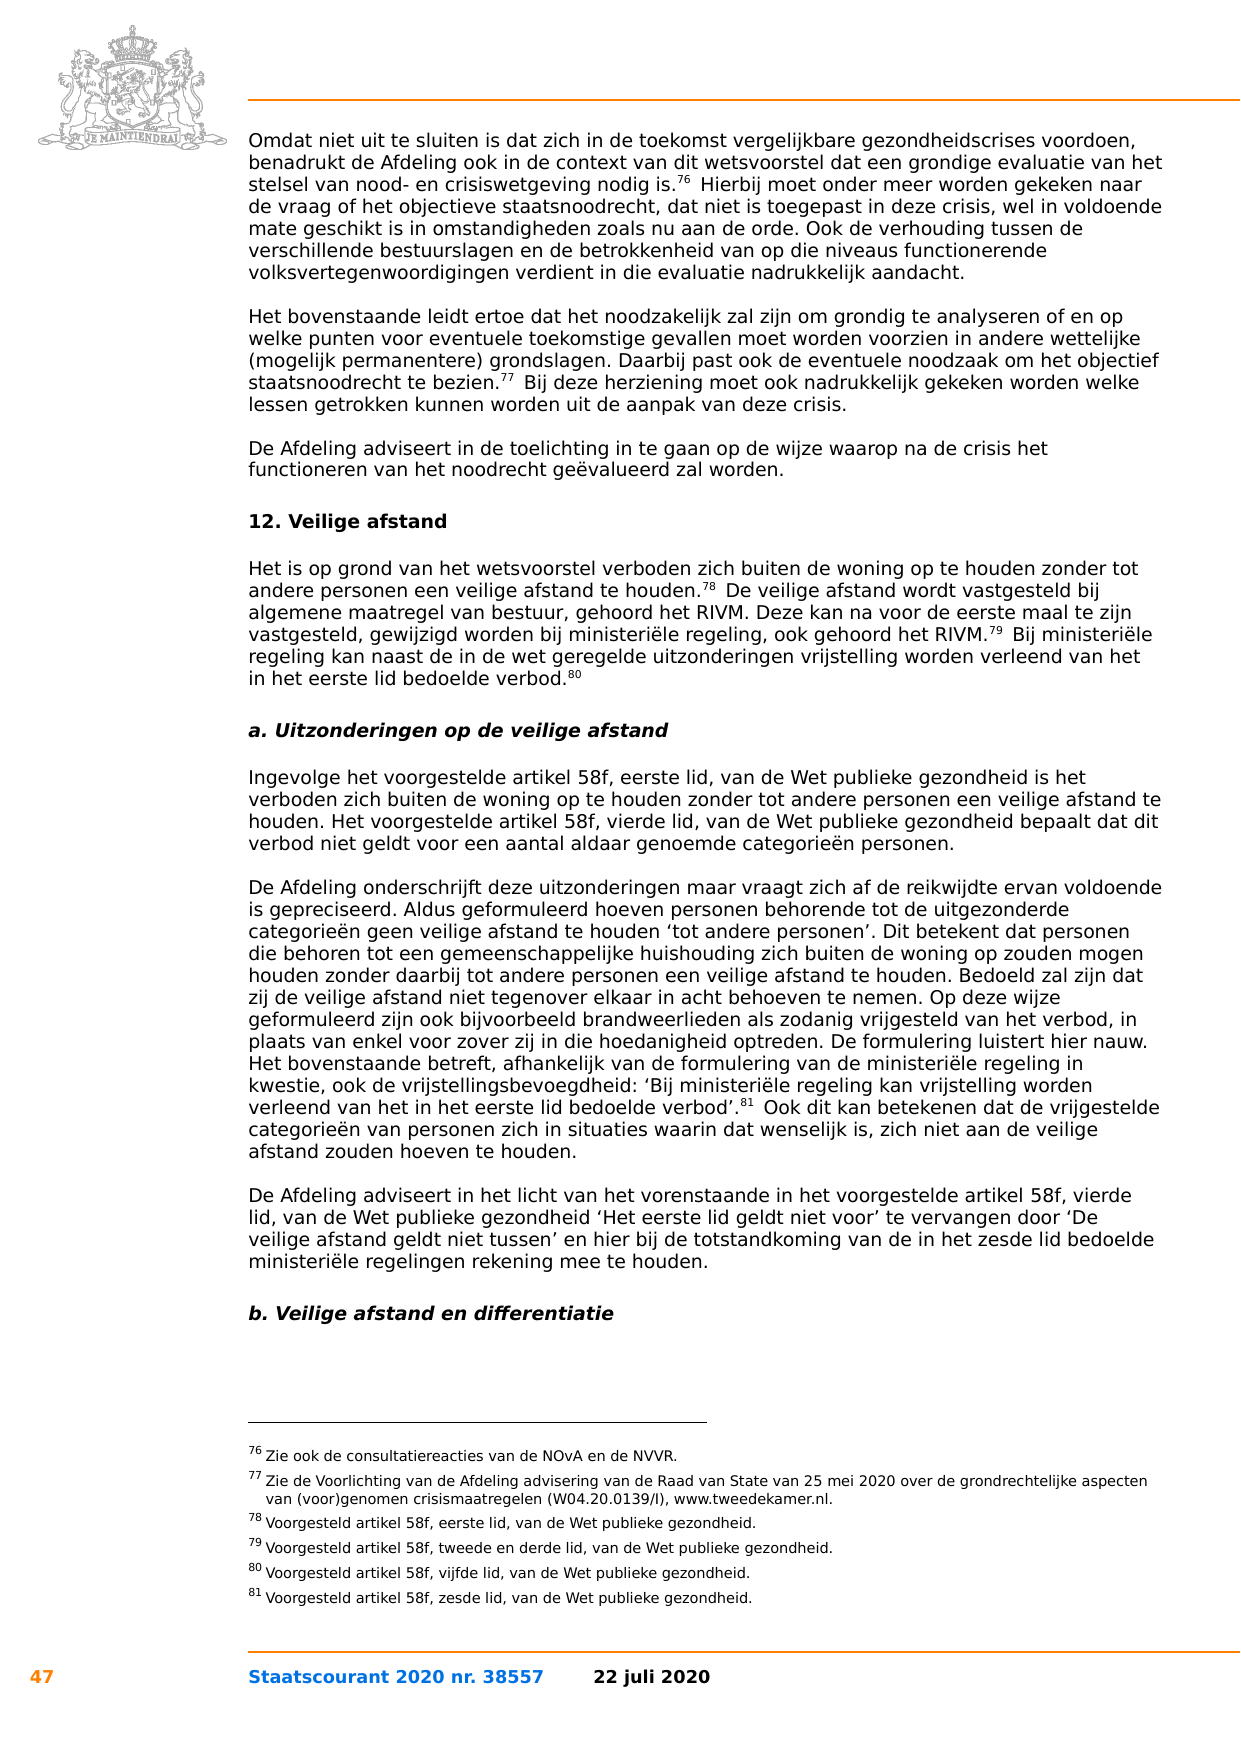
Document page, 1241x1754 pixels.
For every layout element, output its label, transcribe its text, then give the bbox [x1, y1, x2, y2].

subtitle b. Veilige afstand en differentiatie [248, 1302, 1163, 1324]
text Voorgesteld artikel 58f, vijfde lid, van de Wet publieke gezondheid. [248, 1561, 1163, 1583]
picture [38, 25, 227, 150]
text Ingevolge het voorgestelde artikel 58f, eerste lid, van de Wet publieke gezondheid is het verboden zich buiten de woning op te houden zonder tot andere personen een veilige afstand te houden. Het voorgestelde artikel 58f, vierde lid, van de Wet publieke gezondheid bepaalt dat dit verbod niet geldt voor een aantal aldaar genoemde categorieën personen. [248, 767, 1163, 855]
text De Afdeling onderschrijft deze uitzonderingen maar vraagt zich af de reikwijdte ervan voldoende is gepreciseerd. Aldus geformuleerd hoeven personen behorende tot de uitgezonderde categorieën geen veilige afstand te houden ‘tot andere personen’. Dit betekent dat personen die behoren tot een gemeenschappelijke huishouding zich buiten de woning op zouden mogen houden zonder daarbij tot andere personen een veilige afstand te houden. Bedoeld zal zijn dat zij de veilige afstand niet tegenover elkaar in acht behoeven te nemen. Op deze wijze geformuleerd zijn ook bijvoorbeeld brandweerlieden als zodanig vrijgesteld van het verbod, in plaats van enkel voor zover zij in die hoedanigheid optreden. De formulering luistert hier nauw. Het bovenstaande betreft, afhankelijk van de formulering van de ministeriële regeling in kwestie, ook de vrijstellingsbevoegdheid: ‘Bij ministeriële regeling kan vrijstelling worden verleend van het in het eerste lid bedoelde verbod’. Ook dit kan betekenen dat de vrijgestelde categorieën van personen zich in situaties waarin dat wenselijk is, zich niet aan de veilige afstand zouden hoeven te houden. [248, 877, 1163, 1163]
text De Afdeling adviseert in het licht van het vorenstaande in het voorgestelde artikel 58f, vierde lid, van de Wet publieke gezondheid ‘Het eerste lid geldt niet voor’ te vervangen door ‘De veilige afstand geldt niet tussen’ en hier bij de totstandkoming van de in het zesde lid bedoelde ministeriële regelingen rekening mee te houden. [248, 1184, 1163, 1272]
text Omdat niet uit te sluiten is dat zich in de toekomst vergelijkbare gezondheidscrises voordoen, benadrukt de Afdeling ook in de context van dit wetsvoorstel dat een grondige evaluatie van het stelsel van nood- en crisiswetgeving nodig is. Hierbij moet onder meer worden gekeken naar de vraag of het objectieve staatsnoodrecht, dat niet is toegepast in deze crisis, wel in voldoende mate geschikt is in omstandigheden zoals nu aan de orde. Ook de verhouding tussen de verschillende bestuurslagen en de betrokkenheid van op die niveaus functionerende volksvertegenwoordigingen verdient in die evaluatie nadrukkelijk aandacht. [248, 130, 1163, 284]
text De Afdeling adviseert in de toelichting in te gaan op de wijze waarop na de crisis het functioneren van het noodrecht geëvalueerd zal worden. [248, 437, 1163, 481]
text Het is op grond van het wetsvoorstel verboden zich buiten de woning op te houden zonder tot andere personen een veilige afstand te houden. De veilige afstand wordt vastgesteld bij algemene maatregel van bestuur, gehoord het RIVM. Deze kan na voor de eerste maal te zijn vastgesteld, gewijzigd worden bij ministeriële regeling, ook gehoord het RIVM. Bij ministeriële regeling kan naast de in de wet geregelde uitzonderingen vrijstelling worden verleend van het in het eerste lid bedoelde verbod. [248, 558, 1163, 690]
text Voorgesteld artikel 58f, zesde lid, van de Wet publieke gezondheid. [248, 1586, 1163, 1608]
text Zie ook de consultatiereacties van de NOvA en de NVVR. [248, 1444, 1163, 1466]
text Het bovenstaande leidt ertoe dat het noodzakelijk zal zijn om grondig te analyseren of en op welke punten voor eventuele toekomstige gevallen moet worden voorzien in andere wettelijke (mogelijk permanentere) grondslagen. Daarbij past ook de eventuele noodzaak om het objectief staatsnoodrecht te bezien. Bij deze herziening moet ook nadrukkelijk gekeken worden welke lessen getrokken kunnen worden uit de aanpak van deze crisis. [248, 306, 1163, 416]
text Voorgesteld artikel 58f, eerste lid, van de Wet publieke gezondheid. [248, 1511, 1163, 1533]
text Voorgesteld artikel 58f, tweede en derde lid, van de Wet publieke gezondheid. [248, 1536, 1163, 1558]
text Zie de Voorlichting van de Afdeling advisering van de Raad van State van 25 mei 2020 over de grondrechtelijke aspecten van (voor)genomen crisismaatregelen (W04.20.0139/I), www.tweedekamer.nl. [248, 1469, 1163, 1508]
subtitle 12. Veilige afstand [248, 511, 1163, 533]
subtitle a. Uitzonderingen op de veilige afstand [248, 720, 1163, 742]
